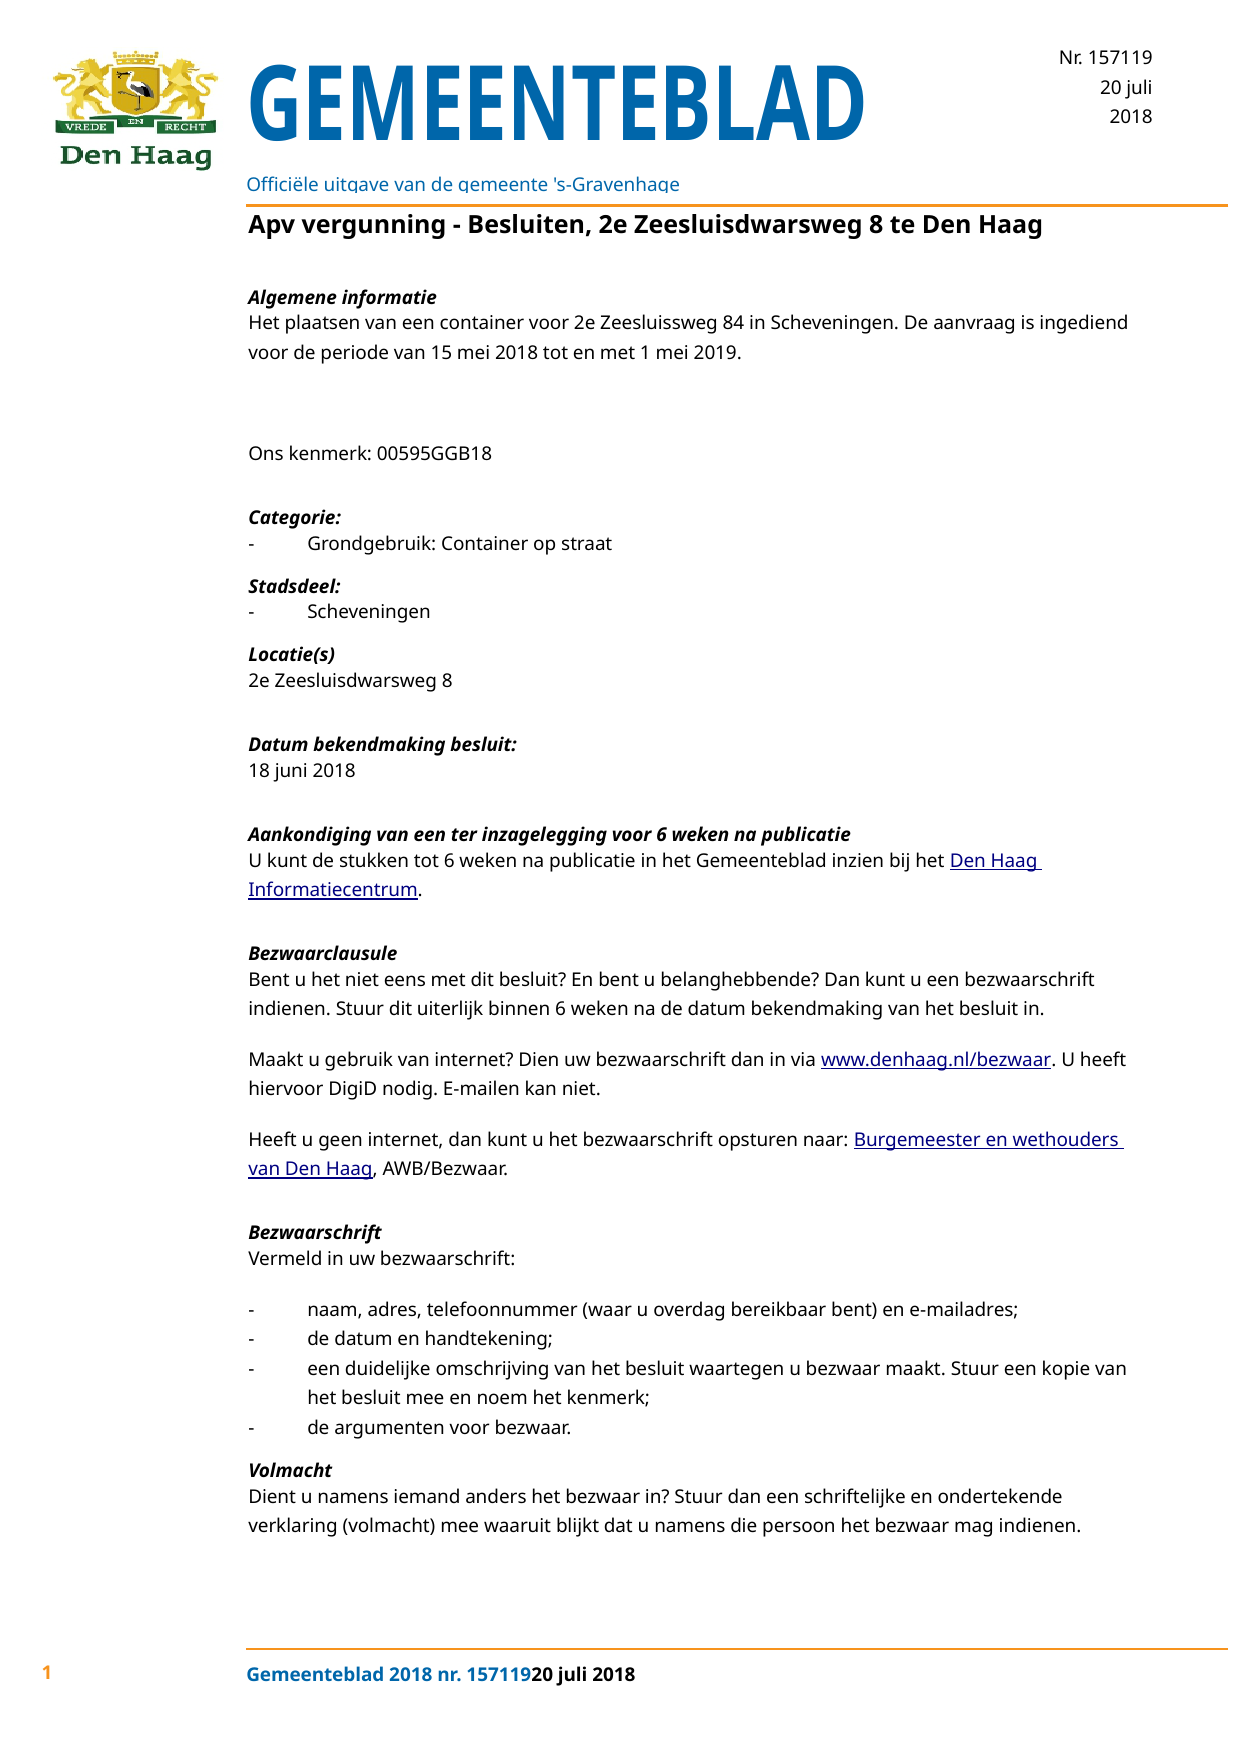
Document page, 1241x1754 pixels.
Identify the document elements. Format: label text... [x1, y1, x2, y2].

text Dient u namens iemand anders het bezwaar in? Stuur dan een schriftelijke en ondertekende verklaring (volmacht) mee waaruit blijkt dat u namens die persoon het bezwaar mag indienen. [248, 1483, 1152, 1538]
list Scheveningen [248, 598, 1152, 624]
text Ons kenmerk: 00595GGB18 [248, 440, 1152, 466]
text Bezwaarclausule [248, 940, 1152, 966]
text Het plaatsen van een container voor 2e Zeesluissweg 84 in Scheveningen. De aanvraag is ingediend voor de periode van 15 mei 2018 tot en met 1 mei 2019. [248, 309, 1152, 365]
text 18 juni 2018 [248, 757, 1152, 783]
text Aankondiging van een ter inzagelegging voor 6 weken na publicatie [248, 821, 1152, 847]
text Maakt u gebruik van internet? Dien uw bezwaarschrift dan in via www.denhaag.nl/bezwaar. U heeft hiervoor DigiD nodig. E-mailen kan niet. [248, 1046, 1152, 1101]
text Bezwaarschrift [248, 1219, 1152, 1245]
text Apv vergunning - Besluiten, 2e Zeesluisdwarsweg 8 te Den Haag [248, 207, 1152, 241]
list naam, adres, telefoonnummer (waar u overdag bereikbaar bent) en e-mailadres; [248, 1296, 1152, 1321]
text Categorie: [248, 504, 1152, 530]
text Algemene informatie [248, 284, 1152, 309]
text 2e Zeesluisdwarsweg 8 [248, 667, 1152, 693]
text Volmacht [248, 1457, 1152, 1483]
text U kunt de stukken tot 6 weken na publicatie in het Gemeenteblad inzien bij het Den Haag Informatiecentrum. [248, 847, 1152, 902]
list een duidelijke omschrijving van het besluit waartegen u bezwaar maakt. Stuur een kopie van het besluit mee en noem het kenmerk; [248, 1355, 1152, 1410]
text Vermeld in uw bezwaarschrift: [248, 1245, 1152, 1271]
list de datum en handtekening; [248, 1325, 1152, 1351]
text Datum bekendmaking besluit: [248, 731, 1152, 757]
text Bent u het niet eens met dit besluit? En bent u belanghebbende? Dan kunt u een bezwaarschrift indienen. Stuur dit uiterlijk binnen 6 weken na de datum bekendmaking van het besluit in. [248, 966, 1152, 1021]
text Locatie(s) [248, 642, 1152, 667]
picture [41, 47, 231, 172]
text Heeft u geen internet, dan kunt u het bezwaarschrift opsturen naar: Burgemeester en wethouders van Den Haag, AWB/Bezwaar. [248, 1126, 1152, 1181]
list Grondgebruik: Container op straat [248, 530, 1152, 555]
list de argumenten voor bezwaar. [248, 1414, 1152, 1440]
text Stadsdeel: [248, 573, 1152, 598]
